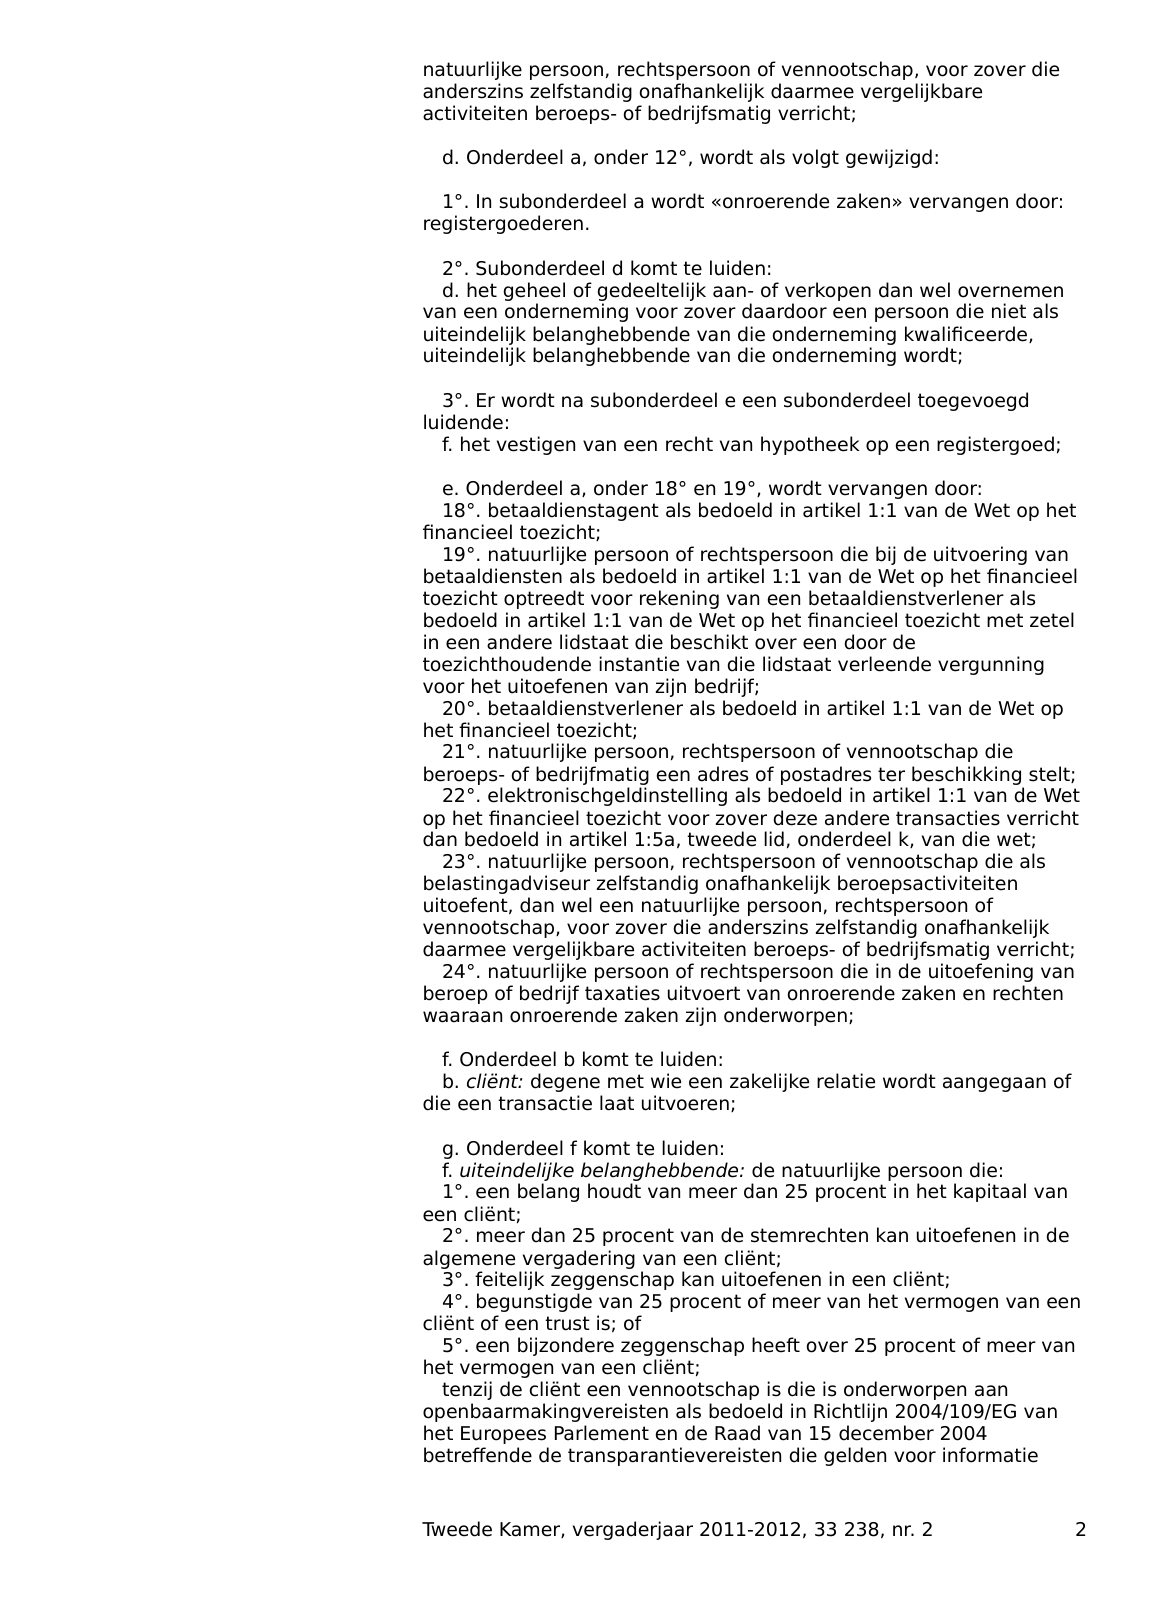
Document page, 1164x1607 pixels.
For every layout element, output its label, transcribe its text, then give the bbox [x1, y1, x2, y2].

text 24°. natuurlijke persoon of rechtspersoon die in de uitoefening van beroep of bedrijf taxaties uitvoert van onroerende zaken en rechten waaraan onroerende zaken zijn onderworpen; [422, 961, 1087, 1027]
text b. cliënt: degene met wie een zakelijke relatie wordt aangegaan of die een transactie laat uitvoeren; [422, 1071, 1087, 1115]
text 3°. feitelijk zeggenschap kan uitoefenen in een cliënt; [422, 1269, 1087, 1291]
text 5°. een bijzondere zeggenschap heeft over 25 procent of meer van het vermogen van een cliënt; [422, 1335, 1087, 1379]
text g. Onderdeel f komt te luiden: [422, 1137, 1087, 1159]
text f. Onderdeel b komt te luiden: [422, 1049, 1087, 1071]
text 4°. begunstigde van 25 procent of meer van het vermogen van een cliënt of een trust is; of [422, 1291, 1087, 1335]
text 21°. natuurlijke persoon, rechtspersoon of vennootschap die beroeps- of bedrijfmatig een adres of postadres ter beschikking stelt; [422, 741, 1087, 785]
text 3°. Er wordt na subonderdeel e een subonderdeel toegevoegd luidende: [422, 389, 1087, 433]
text 2°. Subonderdeel d komt te luiden: [422, 257, 1087, 279]
text 1°. In subonderdeel a wordt «onroerende zaken» vervangen door: registergoederen. [422, 191, 1087, 235]
text d. het geheel of gedeeltelijk aan- of verkopen dan wel overnemen van een onderneming voor zover daardoor een persoon die niet als uiteindelijk belanghebbende van die onderneming kwalificeerde, uiteindelijk belanghebbende van die onderneming wordt; [422, 279, 1087, 367]
text 20°. betaaldienstverlener als bedoeld in artikel 1:1 van de Wet op het financieel toezicht; [422, 697, 1087, 741]
text 2°. meer dan 25 procent van de stemrechten kan uitoefenen in de algemene vergadering van een cliënt; [422, 1225, 1087, 1269]
text 18°. betaaldienstagent als bedoeld in artikel 1:1 van de Wet op het financieel toezicht; [422, 500, 1087, 544]
text d. Onderdeel a, onder 12°, wordt als volgt gewijzigd: [422, 147, 1087, 169]
text f. het vestigen van een recht van hypotheek op een registergoed; [422, 433, 1087, 456]
text 22°. elektronischgeldinstelling als bedoeld in artikel 1:1 van de Wet op het financieel toezicht voor zover deze andere transacties verricht dan bedoeld in artikel 1:5a, tweede lid, onderdeel k, van die wet; [422, 785, 1087, 851]
text 1°. een belang houdt van meer dan 25 procent in het kapitaal van een cliënt; [422, 1181, 1087, 1225]
text e. Onderdeel a, onder 18° en 19°, wordt vervangen door: [422, 478, 1087, 500]
text tenzij de cliënt een vennootschap is die is onderworpen aan openbaarmakingvereisten als bedoeld in Richtlijn 2004/109/EG van het Europees Parlement en de Raad van 15 december 2004 betreffende de transparantievereisten die gelden voor informatie [422, 1379, 1087, 1467]
text 23°. natuurlijke persoon, rechtspersoon of vennootschap die als belastingadviseur zelfstandig onafhankelijk beroepsactiviteiten uitoefent, dan wel een natuurlijke persoon, rechtspersoon of vennootschap, voor zover die anderszins zelfstandig onafhankelijk daarmee vergelijkbare activiteiten beroeps- of bedrijfsmatig verricht; [422, 851, 1087, 961]
text natuurlijke persoon, rechtspersoon of vennootschap, voor zover die anderszins zelfstandig onafhankelijk daarmee vergelijkbare activiteiten beroeps- of bedrijfsmatig verricht; [422, 59, 1087, 125]
text f. uiteindelijke belanghebbende: de natuurlijke persoon die: [422, 1159, 1087, 1181]
text 19°. natuurlijke persoon of rechtspersoon die bij de uitvoering van betaaldiensten als bedoeld in artikel 1:1 van de Wet op het financieel toezicht optreedt voor rekening van een betaaldienstverlener als bedoeld in artikel 1:1 van de Wet op het financieel toezicht met zetel in een andere lidstaat die beschikt over een door de toezichthoudende instantie van die lidstaat verleende vergunning voor het uitoefenen van zijn bedrijf; [422, 544, 1087, 697]
